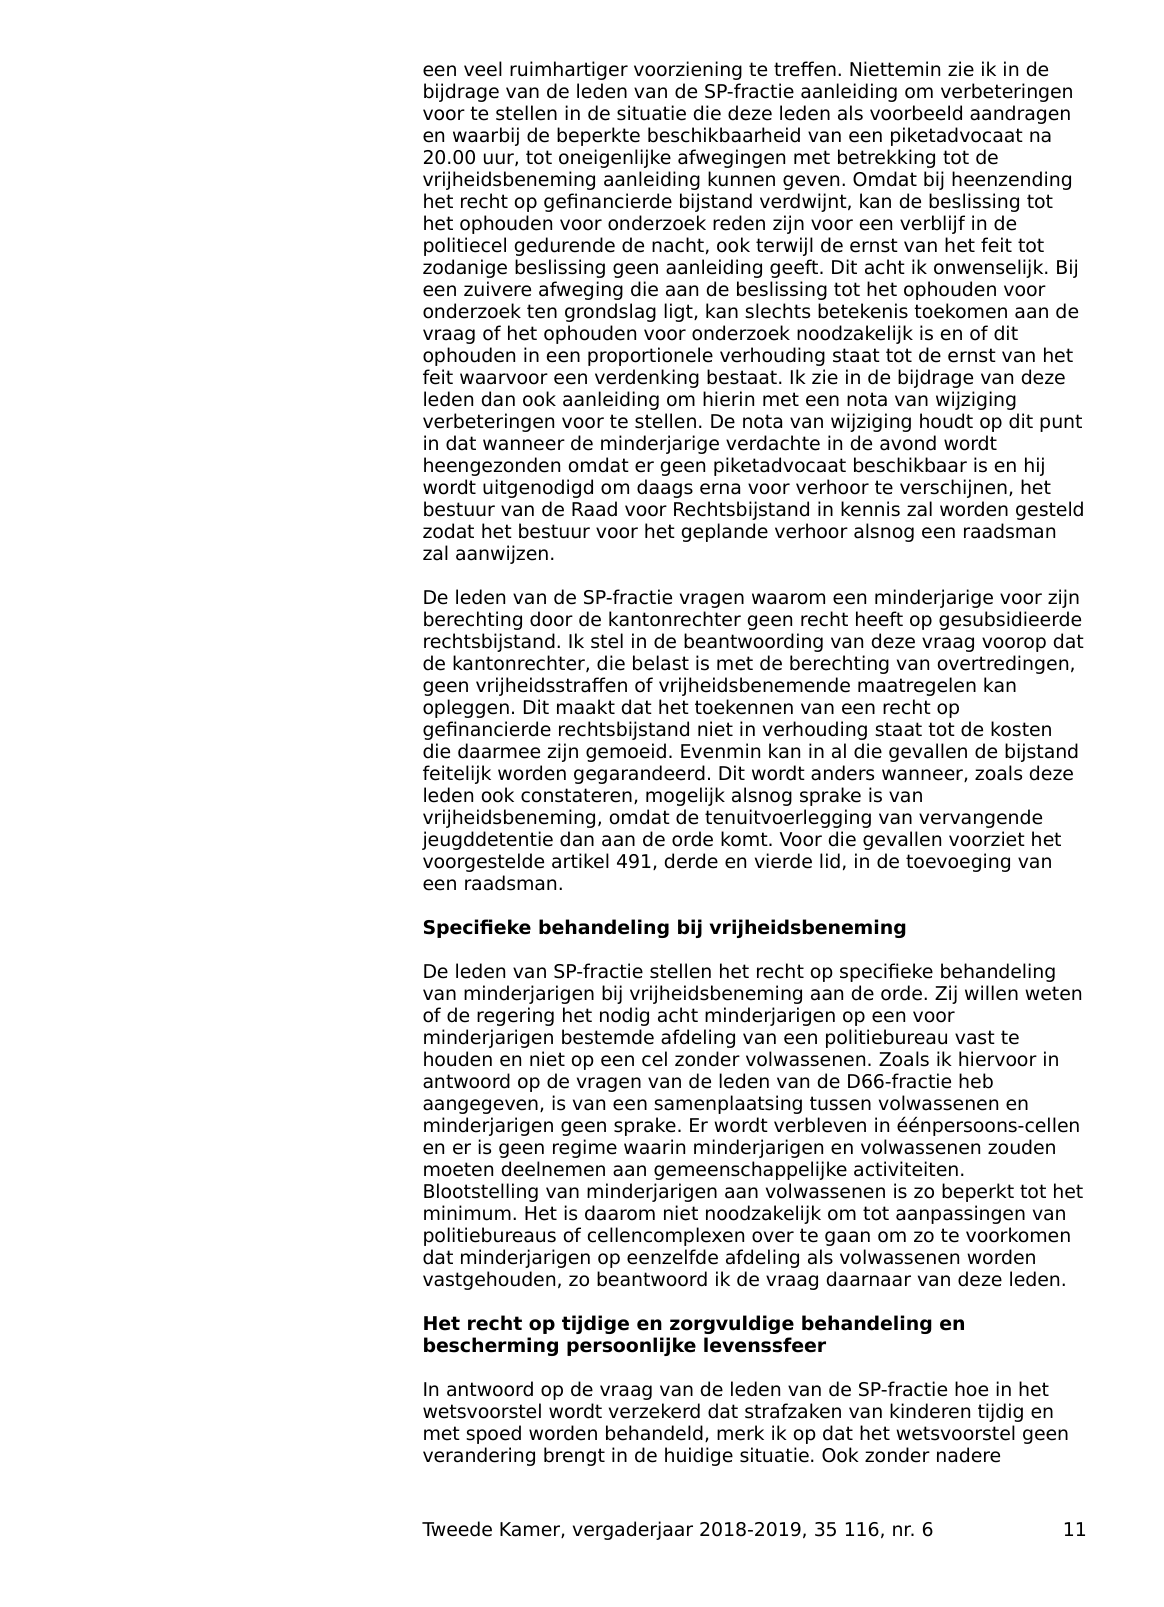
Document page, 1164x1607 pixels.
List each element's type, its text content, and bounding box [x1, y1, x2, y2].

text In antwoord op de vraag van de leden van de SP-fractie hoe in het wetsvoorstel wordt verzekerd dat strafzaken van kinderen tijdig en met spoed worden behandeld, merk ik op dat het wetsvoorstel geen verandering brengt in de huidige situatie. Ook zonder nadere [422, 1379, 1087, 1467]
text De leden van de SP-fractie vragen waarom een minderjarige voor zijn berechting door de kantonrechter geen recht heeft op gesubsidieerde rechtsbijstand. Ik stel in de beantwoording van deze vraag voorop dat de kantonrechter, die belast is met de berechting van overtredingen, geen vrijheidsstraffen of vrijheidsbenemende maatregelen kan opleggen. Dit maakt dat het toekennen van een recht op gefinancierde rechtsbijstand niet in verhouding staat tot de kosten die daarmee zijn gemoeid. Evenmin kan in al die gevallen de bijstand feitelijk worden gegarandeerd. Dit wordt anders wanneer, zoals deze leden ook constateren, mogelijk alsnog sprake is van vrijheidsbeneming, omdat de tenuitvoerlegging van vervangende jeugddetentie dan aan de orde komt. Voor die gevallen voorziet het voorgestelde artikel 491, derde en vierde lid, in de toevoeging van een raadsman. [422, 587, 1087, 894]
subtitle Specifieke behandeling bij vrijheidsbeneming [422, 917, 1087, 939]
text De leden van SP-fractie stellen het recht op specifieke behandeling van minderjarigen bij vrijheidsbeneming aan de orde. Zij willen weten of de regering het nodig acht minderjarigen op een voor minderjarigen bestemde afdeling van een politiebureau vast te houden en niet op een cel zonder volwassenen. Zoals ik hiervoor in antwoord op de vragen van de leden van de D66-fractie heb aangegeven, is van een samenplaatsing tussen volwassenen en minderjarigen geen sprake. Er wordt verbleven in éénpersoons-cellen en er is geen regime waarin minderjarigen en volwassenen zouden moeten deelnemen aan gemeenschappelijke activiteiten. Blootstelling van minderjarigen aan volwassenen is zo beperkt tot het minimum. Het is daarom niet noodzakelijk om tot aanpassingen van politiebureaus of cellencomplexen over te gaan om zo te voorkomen dat minderjarigen op eenzelfde afdeling als volwassenen worden vastgehouden, zo beantwoord ik de vraag daarnaar van deze leden. [422, 961, 1087, 1291]
text een veel ruimhartiger voorziening te treffen. Niettemin zie ik in de bijdrage van de leden van de SP-fractie aanleiding om verbeteringen voor te stellen in de situatie die deze leden als voorbeeld aandragen en waarbij de beperkte beschikbaarheid van een piketadvocaat na 20.00 uur, tot oneigenlijke afwegingen met betrekking tot de vrijheidsbeneming aanleiding kunnen geven. Omdat bij heenzending het recht op gefinancierde bijstand verdwijnt, kan de beslissing tot het ophouden voor onderzoek reden zijn voor een verblijf in de politiecel gedurende de nacht, ook terwijl de ernst van het feit tot zodanige beslissing geen aanleiding geeft. Dit acht ik onwenselijk. Bij een zuivere afweging die aan de beslissing tot het ophouden voor onderzoek ten grondslag ligt, kan slechts betekenis toekomen aan de vraag of het ophouden voor onderzoek noodzakelijk is en of dit ophouden in een proportionele verhouding staat tot de ernst van het feit waarvoor een verdenking bestaat. Ik zie in de bijdrage van deze leden dan ook aanleiding om hierin met een nota van wijziging verbeteringen voor te stellen. De nota van wijziging houdt op dit punt in dat wanneer de minderjarige verdachte in de avond wordt heengezonden omdat er geen piketadvocaat beschikbaar is en hij wordt uitgenodigd om daags erna voor verhoor te verschijnen, het bestuur van de Raad voor Rechtsbijstand in kennis zal worden gesteld zodat het bestuur voor het geplande verhoor alsnog een raadsman zal aanwijzen. [422, 59, 1087, 564]
subtitle Het recht op tijdige en zorgvuldige behandeling en bescherming persoonlijke levenssfeer [422, 1313, 1087, 1357]
